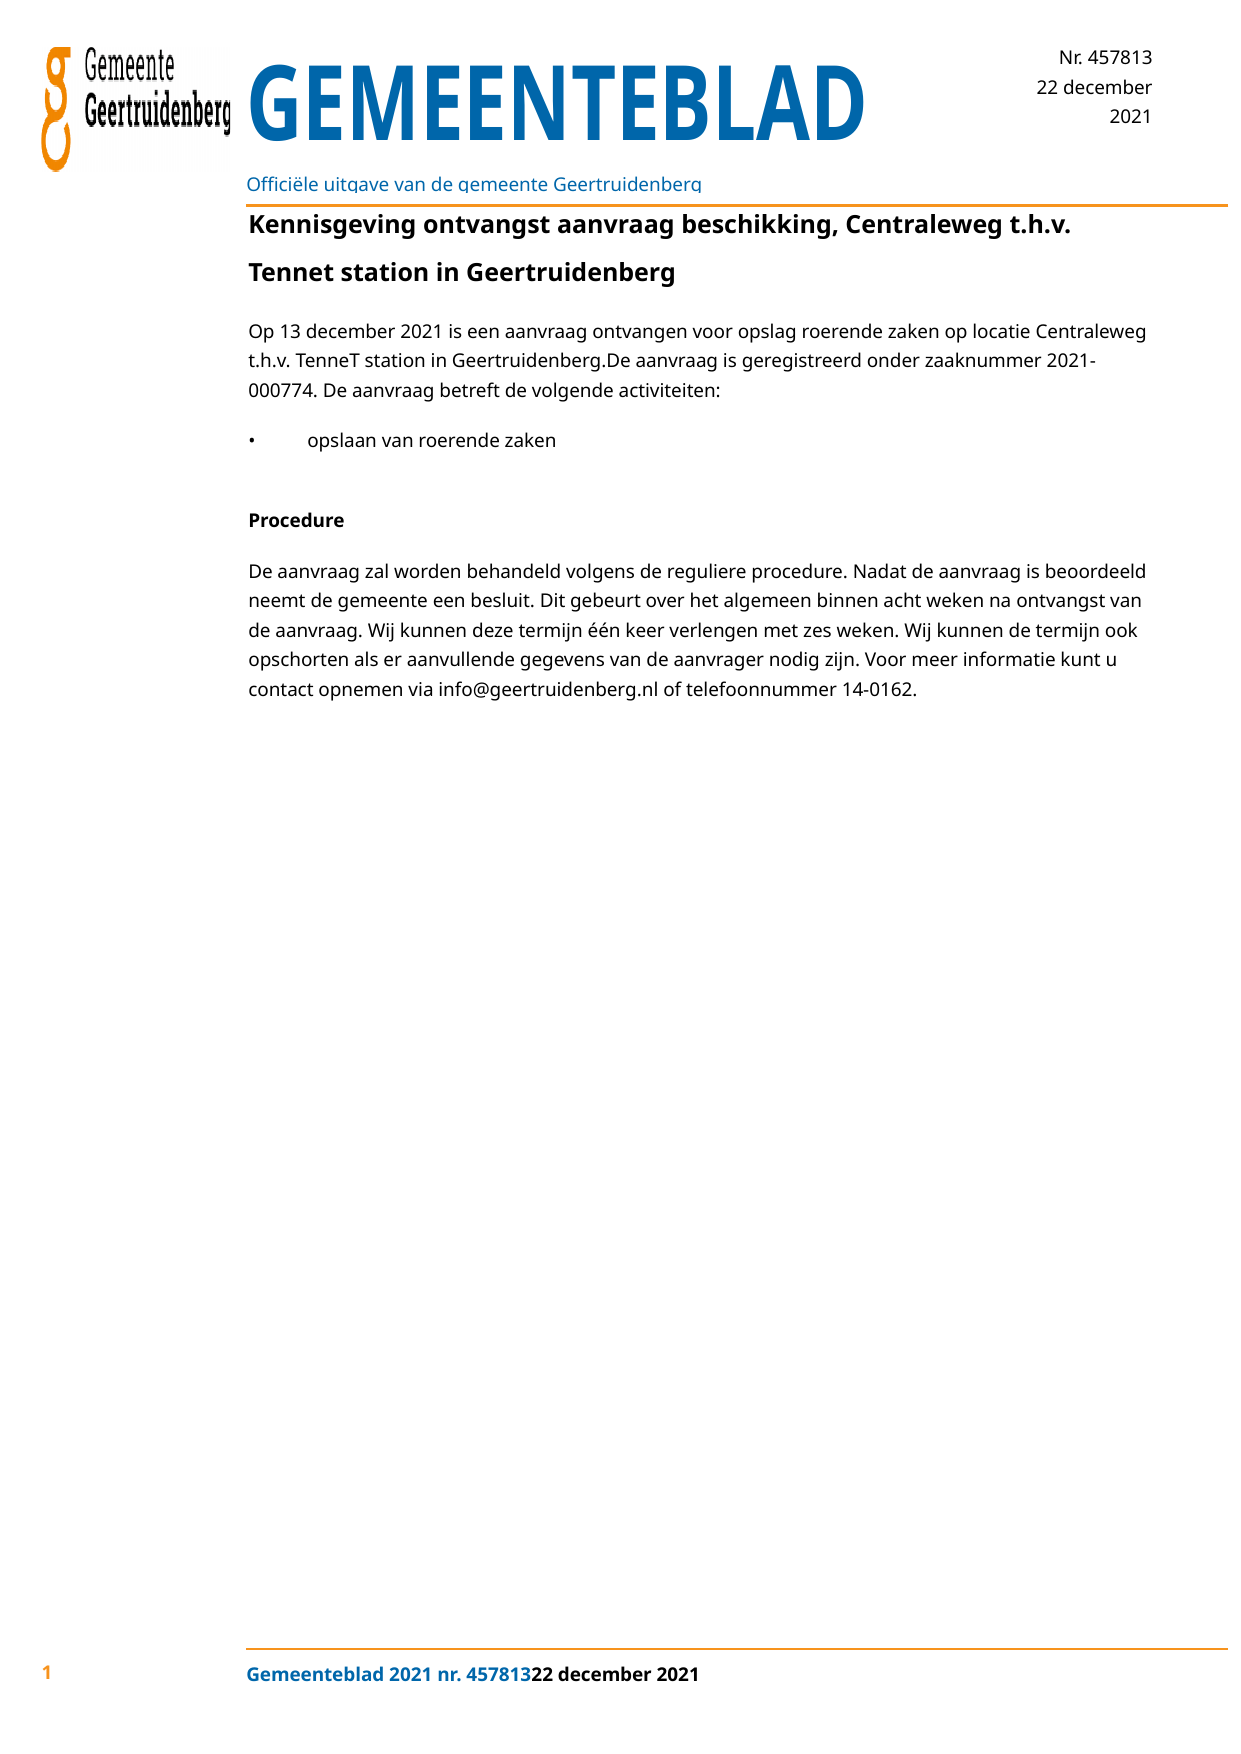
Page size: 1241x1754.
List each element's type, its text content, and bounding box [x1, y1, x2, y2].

text Procedure [248, 507, 1152, 533]
picture [41, 47, 231, 172]
text Kennisgeving ontvangst aanvraag beschikking, Centraleweg t.h.v. Tennet station in Geertruidenberg [248, 207, 1152, 288]
text De aanvraag zal worden behandeld volgens de reguliere procedure. Nadat de aanvraag is beoordeeld neemt de gemeente een besluit. Dit gebeurt over het algemeen binnen acht weken na ontvangst van de aanvraag. Wij kunnen deze termijn één keer verlengen met zes weken. Wij kunnen de termijn ook opschorten als er aanvullende gegevens van de aanvrager nodig zijn. Voor meer informatie kunt u contact opnemen via info@geertruidenberg.nl of telefoonnummer 14-0162. [248, 558, 1152, 702]
list opslaan van roerende zaken [248, 427, 1152, 453]
text Op 13 december 2021 is een aanvraag ontvangen voor opslag roerende zaken op locatie Centraleweg t.h.v. TenneT station in Geertruidenberg.De aanvraag is geregistreerd onder zaaknummer 2021-000774. De aanvraag betreft de volgende activiteiten: [248, 318, 1152, 403]
